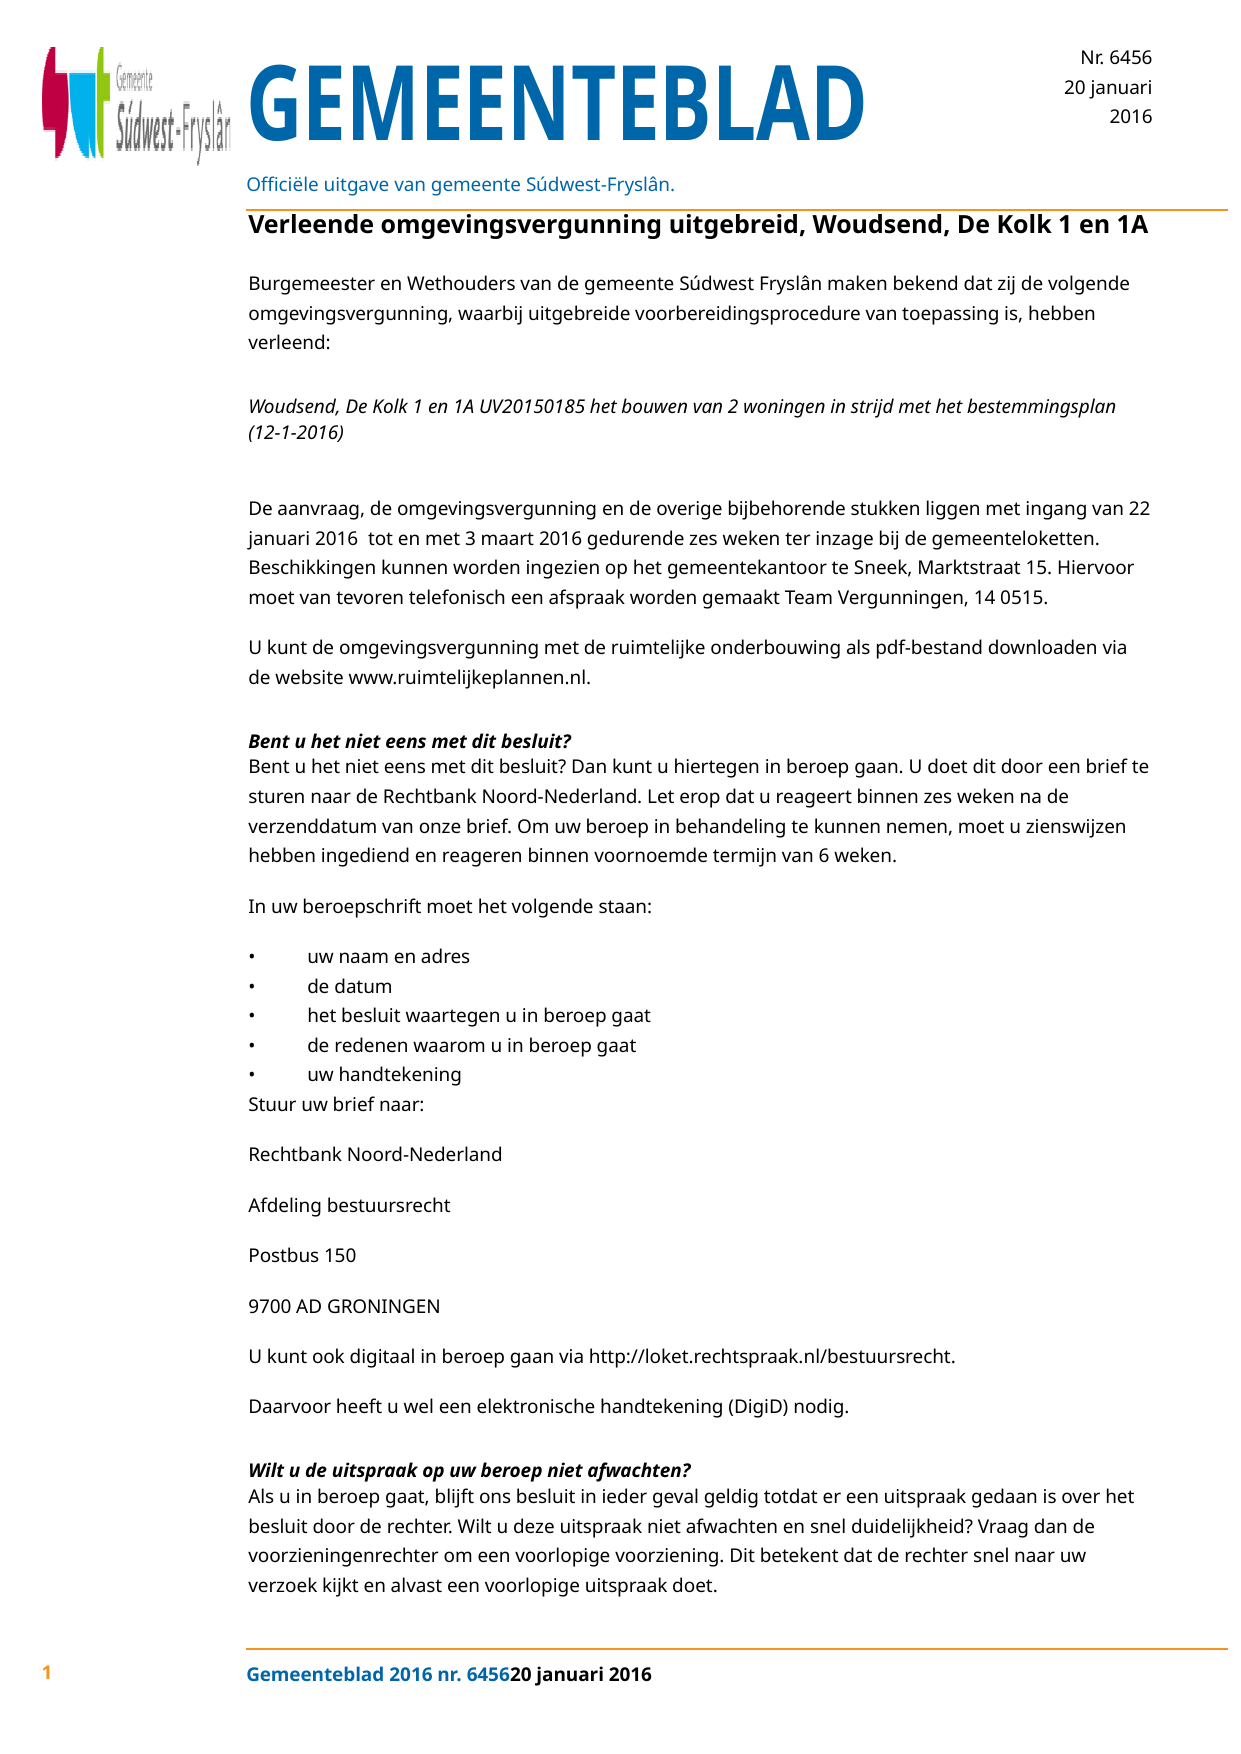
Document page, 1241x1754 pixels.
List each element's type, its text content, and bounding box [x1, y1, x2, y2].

text Stuur uw brief naar: [248, 1091, 1152, 1117]
text Wilt u de uitspraak op uw beroep niet afwachten? [248, 1458, 1152, 1483]
text U kunt ook digitaal in beroep gaan via http://loket.rechtspraak.nl/bestuursrecht. [248, 1343, 1152, 1369]
text 9700 AD GRONINGEN [248, 1293, 1152, 1319]
picture [41, 47, 231, 172]
text Daarvoor heeft u wel een elektronische handtekening (DigiD) nodig. [248, 1394, 1152, 1419]
list het besluit waartegen u in beroep gaat [248, 1002, 1152, 1028]
text Als u in beroep gaat, blijft ons besluit in ieder geval geldig totdat er een uitspraak gedaan is over het besluit door de rechter. Wilt u deze uitspraak niet afwachten en snel duidelijkheid? Vraag dan de voorzieningenrechter om een voorlopige voorziening. Dit betekent dat de rechter snel naar uw verzoek kijkt en alvast een voorlopige uitspraak doet. [248, 1483, 1152, 1598]
text Afdeling bestuursrecht [248, 1192, 1152, 1218]
list de redenen waarom u in beroep gaat [248, 1032, 1152, 1058]
list uw naam en adres [248, 943, 1152, 969]
text Bent u het niet eens met dit besluit? Dan kunt u hiertegen in beroep gaan. U doet dit door een brief te sturen naar de Rechtbank Noord-Nederland. Let erop dat u reageert binnen zes weken na de verzenddatum van onze brief. Om uw beroep in behandeling te kunnen nemen, moet u zienswijzen hebben ingediend en reageren binnen voornoemde termijn van 6 weken. [248, 754, 1152, 868]
text U kunt de omgevingsvergunning met de ruimtelijke onderbouwing als pdf-bestand downloaden via de website www.ruimtelijkeplannen.nl. [248, 634, 1152, 690]
text Verleende omgevingsvergunning uitgebreid, Woudsend, De Kolk 1 en 1A [248, 211, 1152, 241]
text De aanvraag, de omgevingsvergunning en de overige bijbehorende stukken liggen met ingang van 22 januari 2016 tot en met 3 maart 2016 gedurende zes weken ter inzage bij de gemeenteloketten. Beschikkingen kunnen worden ingezien op het gemeentekantoor te Sneek, Marktstraat 15. Hiervoor moet van tevoren telefonisch een afspraak worden gemaakt Team Vergunningen, 14 0515. [248, 495, 1152, 610]
text Postbus 150 [248, 1242, 1152, 1268]
list de datum [248, 973, 1152, 999]
text Bent u het niet eens met dit besluit? [248, 728, 1152, 754]
list uw handtekening [248, 1062, 1152, 1087]
text Rechtbank Noord-Nederland [248, 1142, 1152, 1167]
text Woudsend, De Kolk 1 en 1A UV20150185 het bouwen van 2 woningen in strijd met het bestemmingsplan (12-1-2016) [248, 393, 1152, 445]
text In uw beroepschrift moet het volgende staan: [248, 893, 1152, 919]
text Burgemeester en Wethouders van de gemeente Súdwest Fryslân maken bekend dat zij de volgende omgevingsvergunning, waarbij uitgebreide voorbereidingsprocedure van toepassing is, hebben verleend: [248, 270, 1152, 355]
